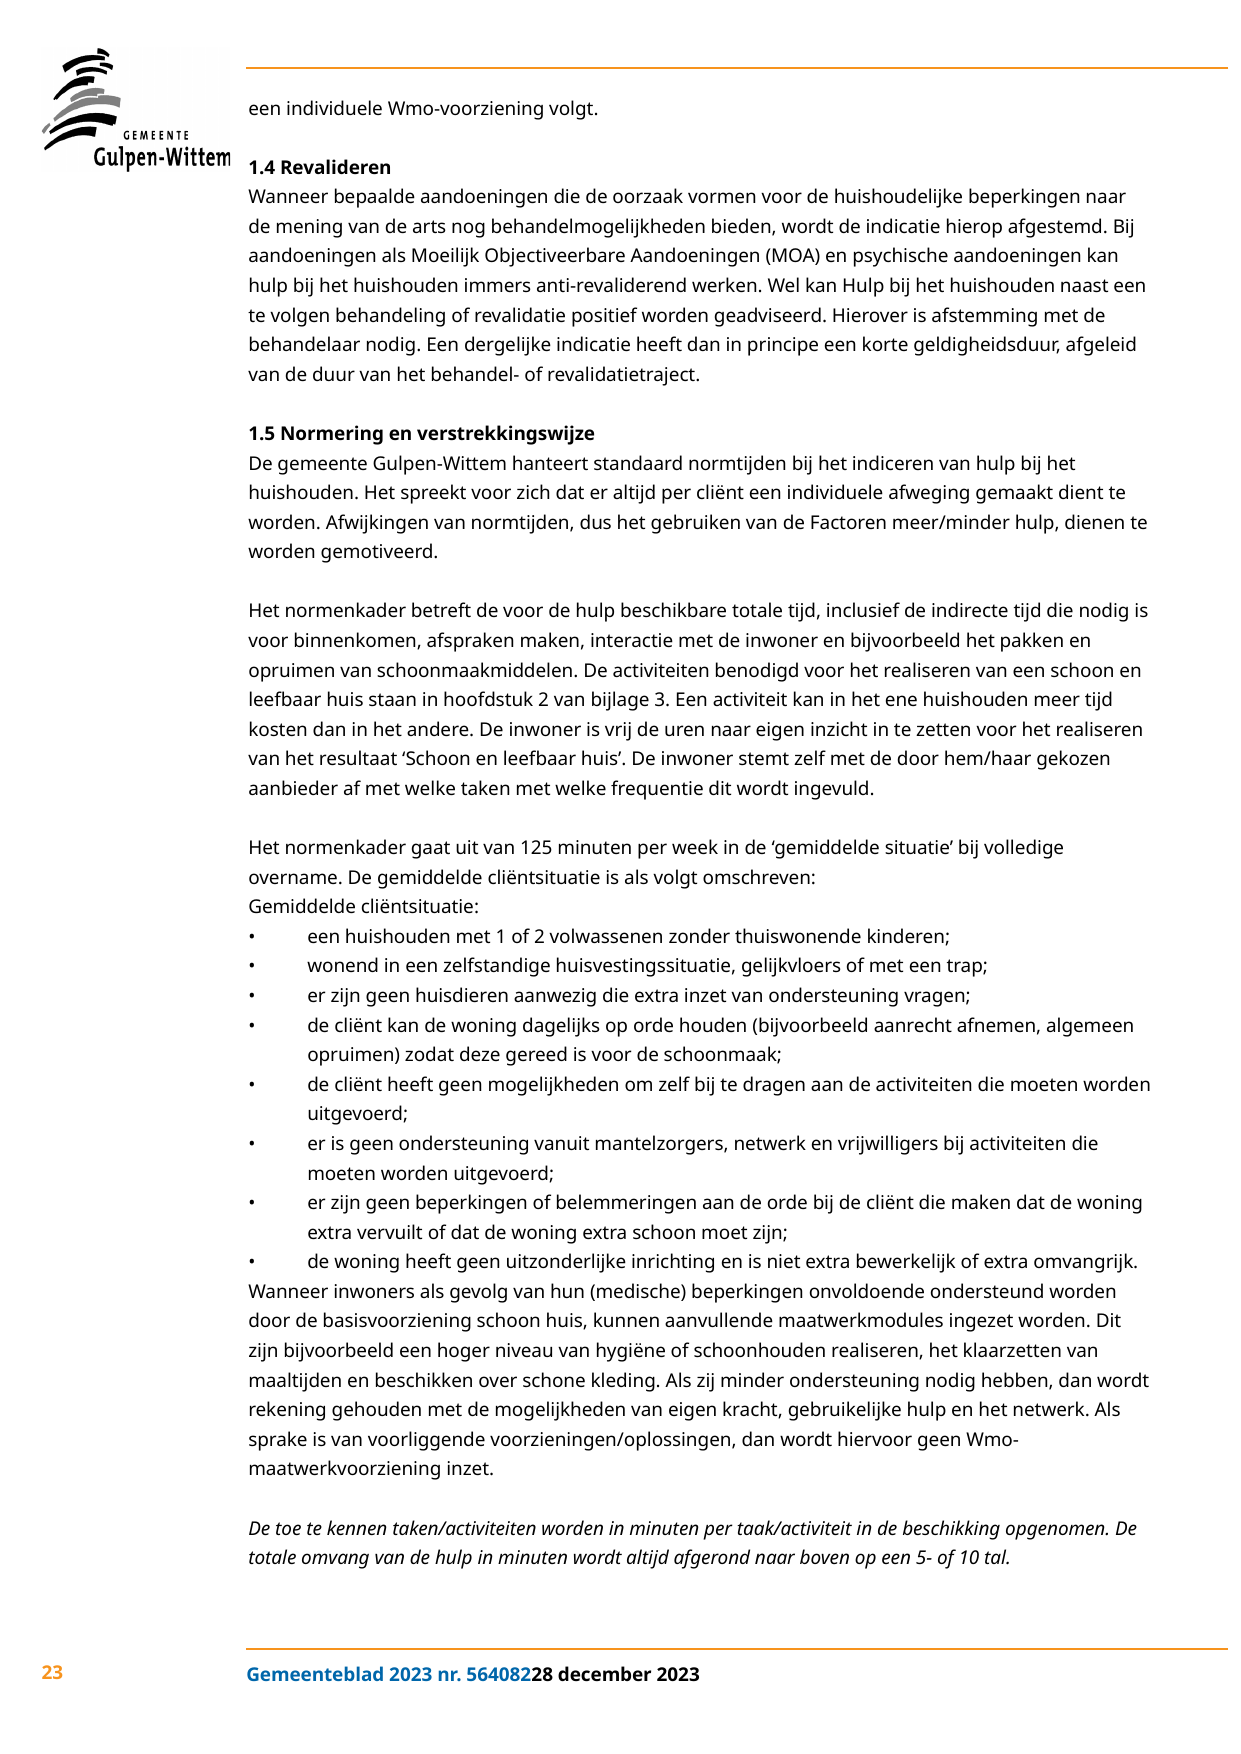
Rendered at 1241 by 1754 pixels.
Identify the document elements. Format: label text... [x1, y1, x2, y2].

text 1.4 Revalideren [248, 154, 1152, 180]
list wonend in een zelfstandige huisvestingssituatie, gelijkvloers of met een trap; [248, 953, 1152, 978]
picture [41, 47, 231, 172]
text Het normenkader gaat uit van 125 minuten per week in de ‘gemiddelde situatie’ bij volledige overname. De gemiddelde cliëntsituatie is als volgt omschreven: [248, 834, 1152, 890]
list er zijn geen huisdieren aanwezig die extra inzet van ondersteuning vragen; [248, 982, 1152, 1008]
list de woning heeft geen uitzonderlijke inrichting en is niet extra bewerkelijk of extra omvangrijk. [248, 1248, 1152, 1274]
list er zijn geen beperkingen of belemmeringen aan de orde bij de cliënt die maken dat de woning extra vervuilt of dat de woning extra schoon moet zijn; [248, 1189, 1152, 1245]
text Gemiddelde cliëntsituatie: [248, 893, 1152, 919]
text Wanneer inwoners als gevolg van hun (medische) beperkingen onvoldoende ondersteund worden door de basisvoorziening schoon huis, kunnen aanvullende maatwerkmodules ingezet worden. Dit zijn bijvoorbeeld een hoger niveau van hygiëne of schoonhouden realiseren, het klaarzetten van maaltijden en beschikken over schone kleding. Als zij minder ondersteuning nodig hebben, dan wordt rekening gehouden met de mogelijkheden van eigen kracht, gebruikelijke hulp en het netwerk. Als sprake is van voorliggende voorzieningen/oplossingen, dan wordt hiervoor geen Wmo-maatwerkvoorziening inzet. [248, 1278, 1152, 1481]
text Wanneer bepaalde aandoeningen die de oorzaak vormen voor de huishoudelijke beperkingen naar de mening van de arts nog behandelmogelijkheden bieden, wordt de indicatie hierop afgestemd. Bij aandoeningen als Moeilijk Objectiveerbare Aandoeningen (MOA) en psychische aandoeningen kan hulp bij het huishouden immers anti-revaliderend werken. Wel kan Hulp bij het huishouden naast een te volgen behandeling of revalidatie positief worden geadviseerd. Hierover is afstemming met de behandelaar nodig. Een dergelijke indicatie heeft dan in principe een korte geldigheidsduur, afgeleid van de duur van het behandel- of revalidatietraject. [248, 183, 1152, 387]
text een individuele Wmo-voorziening volgt. [248, 95, 1152, 121]
text De toe te kennen taken/activiteiten worden in minuten per taak/activiteit in de beschikking opgenomen. De totale omvang van de hulp in minuten wordt altijd afgerond naar boven op een 5- of 10 tal. [248, 1515, 1152, 1570]
text Het normenkader betreft de voor de hulp beschikbare totale tijd, inclusief de indirecte tijd die nodig is voor binnenkomen, afspraken maken, interactie met de inwoner en bijvoorbeeld het pakken en opruimen van schoonmaakmiddelen. De activiteiten benodigd voor het realiseren van een schoon en leefbaar huis staan in hoofdstuk 2 van bijlage 3. Een activiteit kan in het ene huishouden meer tijd kosten dan in het andere. De inwoner is vrij de uren naar eigen inzicht in te zetten voor het realiseren van het resultaat ‘Schoon en leefbaar huis’. De inwoner stemt zelf met de door hem/haar gekozen aanbieder af met welke taken met welke frequentie dit wordt ingevuld. [248, 598, 1152, 801]
text De gemeente Gulpen-Wittem hanteert standaard normtijden bij het indiceren van hulp bij het huishouden. Het spreekt voor zich dat er altijd per cliënt een individuele afweging gemaakt dient te worden. Afwijkingen van normtijden, dus het gebruiken van de Factoren meer/minder hulp, dienen te worden gemotiveerd. [248, 450, 1152, 564]
list een huishouden met 1 of 2 volwassenen zonder thuiswonende kinderen; [248, 923, 1152, 949]
list de cliënt kan de woning dagelijks op orde houden (bijvoorbeeld aanrecht afnemen, algemeen opruimen) zodat deze gereed is voor de schoonmaak; [248, 1012, 1152, 1067]
list er is geen ondersteuning vanuit mantelzorgers, netwerk en vrijwilligers bij activiteiten die moeten worden uitgevoerd; [248, 1130, 1152, 1186]
list de cliënt heeft geen mogelijkheden om zelf bij te dragen aan de activiteiten die moeten worden uitgevoerd; [248, 1071, 1152, 1126]
text 1.5 Normering en verstrekkingswijze [248, 420, 1152, 446]
